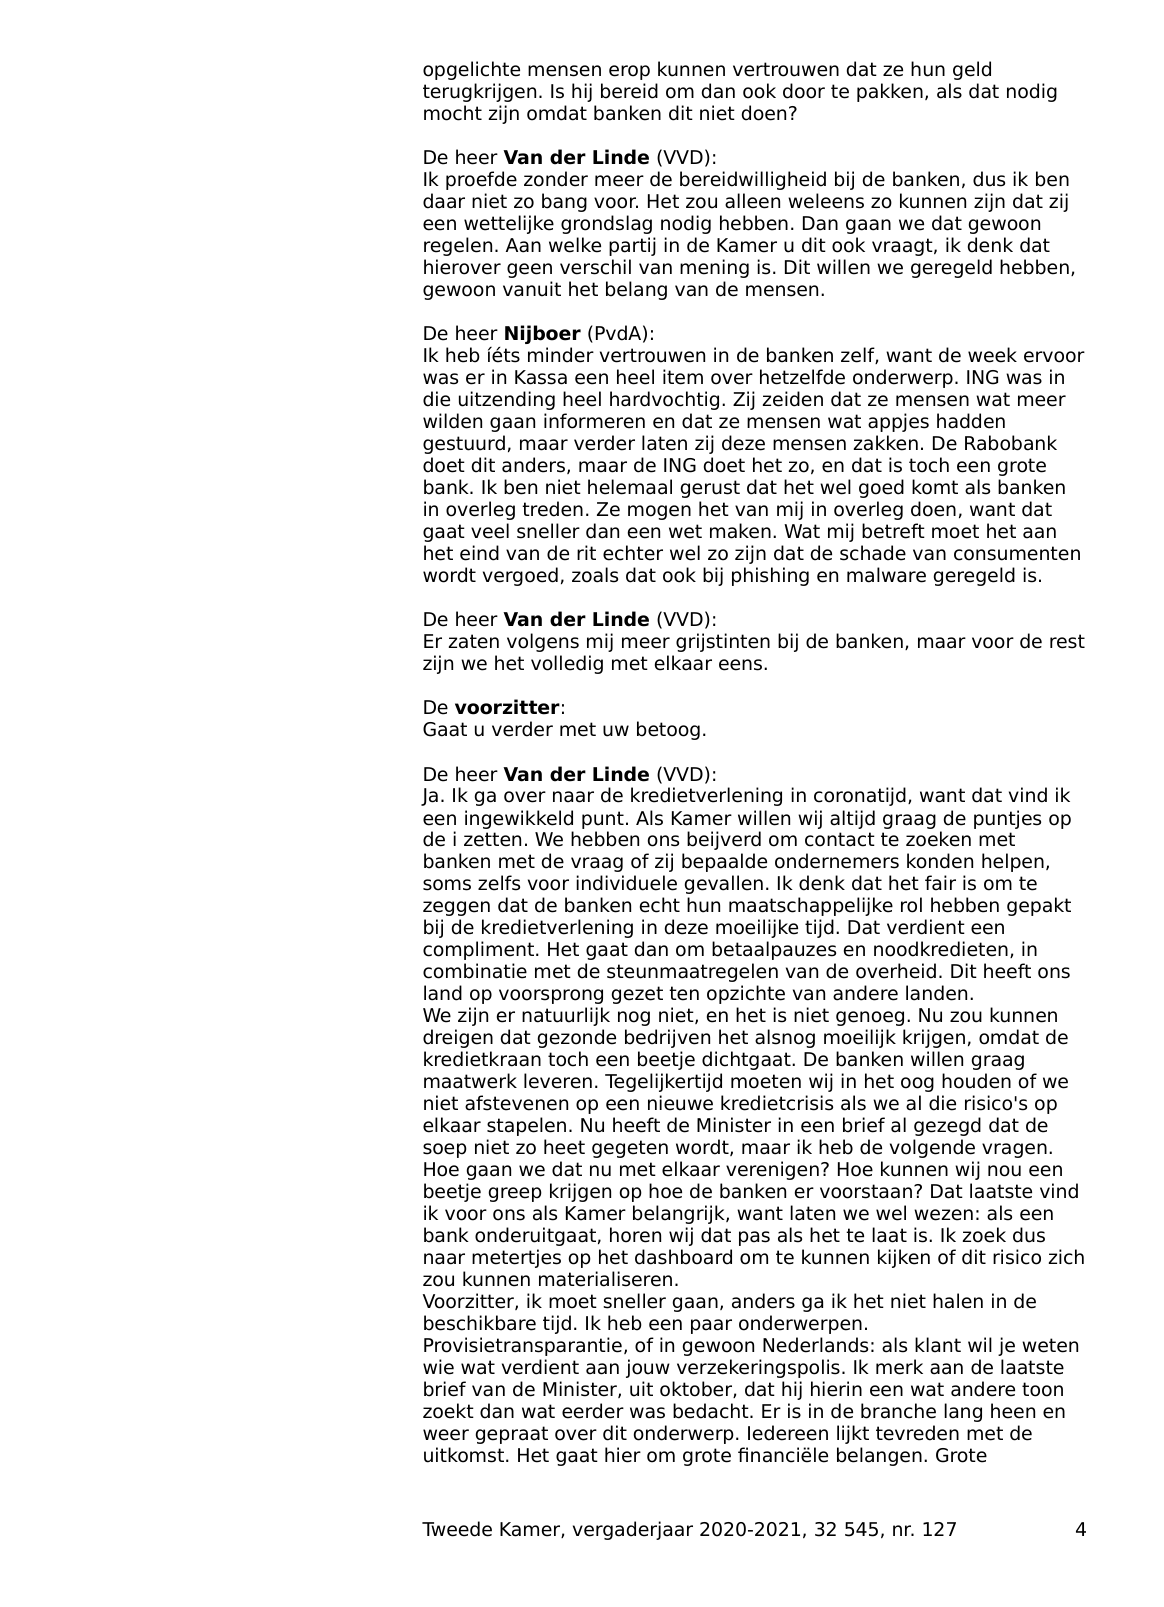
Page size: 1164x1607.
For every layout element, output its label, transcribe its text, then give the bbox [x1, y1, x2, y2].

text Ik heb íéts minder vertrouwen in de banken zelf, want de week ervoor was er in Kassa een heel item over hetzelfde onderwerp. ING was in die uitzending heel hardvochtig. Zij zeiden dat ze mensen wat meer wilden gaan informeren en dat ze mensen wat appjes hadden gestuurd, maar verder laten zij deze mensen zakken. De Rabobank doet dit anders, maar de ING doet het zo, en dat is toch een grote bank. Ik ben niet helemaal gerust dat het wel goed komt als banken in overleg treden. Ze mogen het van mij in overleg doen, want dat gaat veel sneller dan een wet maken. Wat mij betreft moet het aan het eind van de rit echter wel zo zijn dat de schade van consumenten wordt vergoed, zoals dat ook bij phishing en malware geregeld is. [422, 345, 1087, 587]
text Ik proefde zonder meer de bereidwilligheid bij de banken, dus ik ben daar niet zo bang voor. Het zou alleen weleens zo kunnen zijn dat zij een wettelijke grondslag nodig hebben. Dan gaan we dat gewoon regelen. Aan welke partij in de Kamer u dit ook vraagt, ik denk dat hierover geen verschil van mening is. Dit willen we geregeld hebben, gewoon vanuit het belang van de mensen. [422, 169, 1087, 301]
text Gaat u verder met uw betoog. [422, 719, 1087, 741]
text Provisietransparantie, of in gewoon Nederlands: als klant wil je weten wie wat verdient aan jouw verzekeringspolis. Ik merk aan de laatste brief van de Minister, uit oktober, dat hij hierin een wat andere toon zoekt dan wat eerder was bedacht. Er is in de branche lang heen en weer gepraat over dit onderwerp. Iedereen lijkt tevreden met de uitkomst. Het gaat hier om grote financiële belangen. Grote [422, 1335, 1087, 1467]
text De voorzitter: [422, 697, 1087, 719]
text Er zaten volgens mij meer grijstinten bij de banken, maar voor de rest zijn we het volledig met elkaar eens. [422, 631, 1087, 675]
text De heer Van der Linde (VVD): [422, 147, 1087, 169]
text We zijn er natuurlijk nog niet, en het is niet genoeg. Nu zou kunnen dreigen dat gezonde bedrijven het alsnog moeilijk krijgen, omdat de kredietkraan toch een beetje dichtgaat. De banken willen graag maatwerk leveren. Tegelijkertijd moeten wij in het oog houden of we niet afstevenen op een nieuwe kredietcrisis als we al die risico's op elkaar stapelen. Nu heeft de Minister in een brief al gezegd dat de soep niet zo heet gegeten wordt, maar ik heb de volgende vragen. Hoe gaan we dat nu met elkaar verenigen? Hoe kunnen wij nou een beetje greep krijgen op hoe de banken er voorstaan? Dat laatste vind ik voor ons als Kamer belangrijk, want laten we wel wezen: als een bank onderuitgaat, horen wij dat pas als het te laat is. Ik zoek dus naar metertjes op het dashboard om te kunnen kijken of dit risico zich zou kunnen materialiseren. [422, 1005, 1087, 1291]
text opgelichte mensen erop kunnen vertrouwen dat ze hun geld terugkrijgen. Is hij bereid om dan ook door te pakken, als dat nodig mocht zijn omdat banken dit niet doen? [422, 59, 1087, 125]
text De heer Nijboer (PvdA): [422, 323, 1087, 345]
text Ja. Ik ga over naar de kredietverlening in coronatijd, want dat vind ik een ingewikkeld punt. Als Kamer willen wij altijd graag de puntjes op de i zetten. We hebben ons beijverd om contact te zoeken met banken met de vraag of zij bepaalde ondernemers konden helpen, soms zelfs voor individuele gevallen. Ik denk dat het fair is om te zeggen dat de banken echt hun maatschappelijke rol hebben gepakt bij de kredietverlening in deze moeilijke tijd. Dat verdient een compliment. Het gaat dan om betaalpauzes en noodkredieten, in combinatie met de steunmaatregelen van de overheid. Dit heeft ons land op voorsprong gezet ten opzichte van andere landen. [422, 785, 1087, 1005]
text De heer Van der Linde (VVD): [422, 609, 1087, 631]
text Voorzitter, ik moet sneller gaan, anders ga ik het niet halen in de beschikbare tijd. Ik heb een paar onderwerpen. [422, 1291, 1087, 1335]
text De heer Van der Linde (VVD): [422, 763, 1087, 785]
